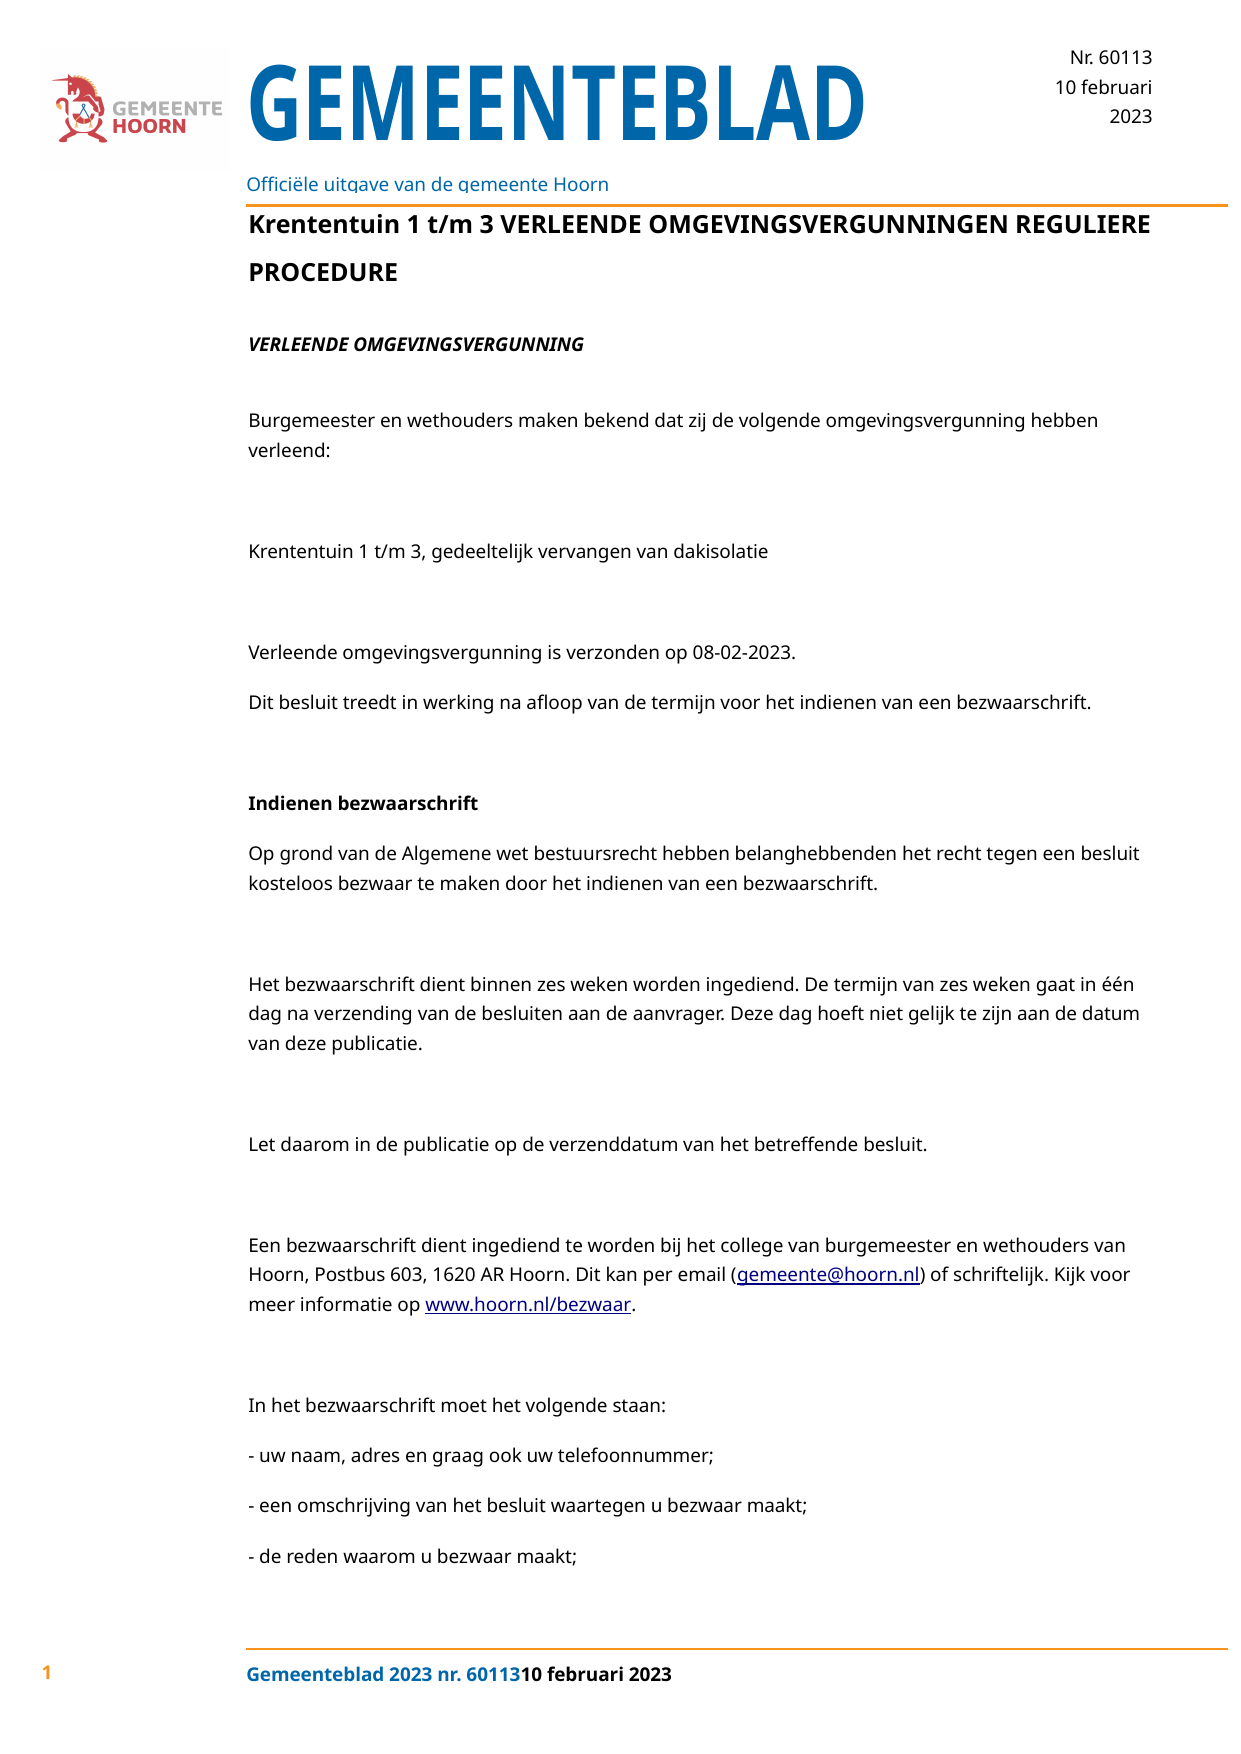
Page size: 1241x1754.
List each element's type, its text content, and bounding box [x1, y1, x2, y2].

picture [41, 47, 231, 172]
text Het bezwaarschrift dient binnen zes weken worden ingediend. De termijn van zes weken gaat in één dag na verzending van de besluiten aan de aanvrager. Deze dag hoeft niet gelijk te zijn aan de datum van deze publicatie. [248, 971, 1152, 1056]
text Indienen bezwaarschrift [248, 790, 1152, 816]
text Krententuin 1 t/m 3 VERLEENDE OMGEVINGSVERGUNNINGEN REGULIERE PROCEDURE [248, 207, 1152, 288]
text Op grond van de Algemene wet bestuursrecht hebben belanghebbenden het recht tegen een besluit kosteloos bezwaar te maken door het indienen van een bezwaarschrift. [248, 841, 1152, 896]
text Let daarom in de publicatie op de verzenddatum van het betreffende besluit. [248, 1131, 1152, 1157]
text Een bezwaarschrift dient ingediend te worden bij het college van burgemeester en wethouders van Hoorn, Postbus 603, 1620 AR Hoorn. Dit kan per email (gemeente@hoorn.nl) of schriftelijk. Kijk voor meer informatie op www.hoorn.nl/bezwaar. [248, 1232, 1152, 1317]
text VERLEENDE OMGEVINGSVERGUNNING [248, 331, 1152, 357]
text - een omschrijving van het besluit waartegen u bezwaar maakt; [248, 1493, 1152, 1518]
text Burgemeester en wethouders maken bekend dat zij de volgende omgevingsvergunning hebben verleend: [248, 408, 1152, 463]
text In het bezwaarschrift moet het volgende staan: [248, 1392, 1152, 1417]
text Krententuin 1 t/m 3, gedeeltelijk vervangen van dakisolatie [248, 538, 1152, 564]
text Verleende omgevingsvergunning is verzonden op 08-02-2023. [248, 639, 1152, 664]
text Dit besluit treedt in werking na afloop van de termijn voor het indienen van een bezwaarschrift. [248, 689, 1152, 715]
text - uw naam, adres en graag ook uw telefoonnummer; [248, 1442, 1152, 1468]
text - de reden waarom u bezwaar maakt; [248, 1543, 1152, 1569]
